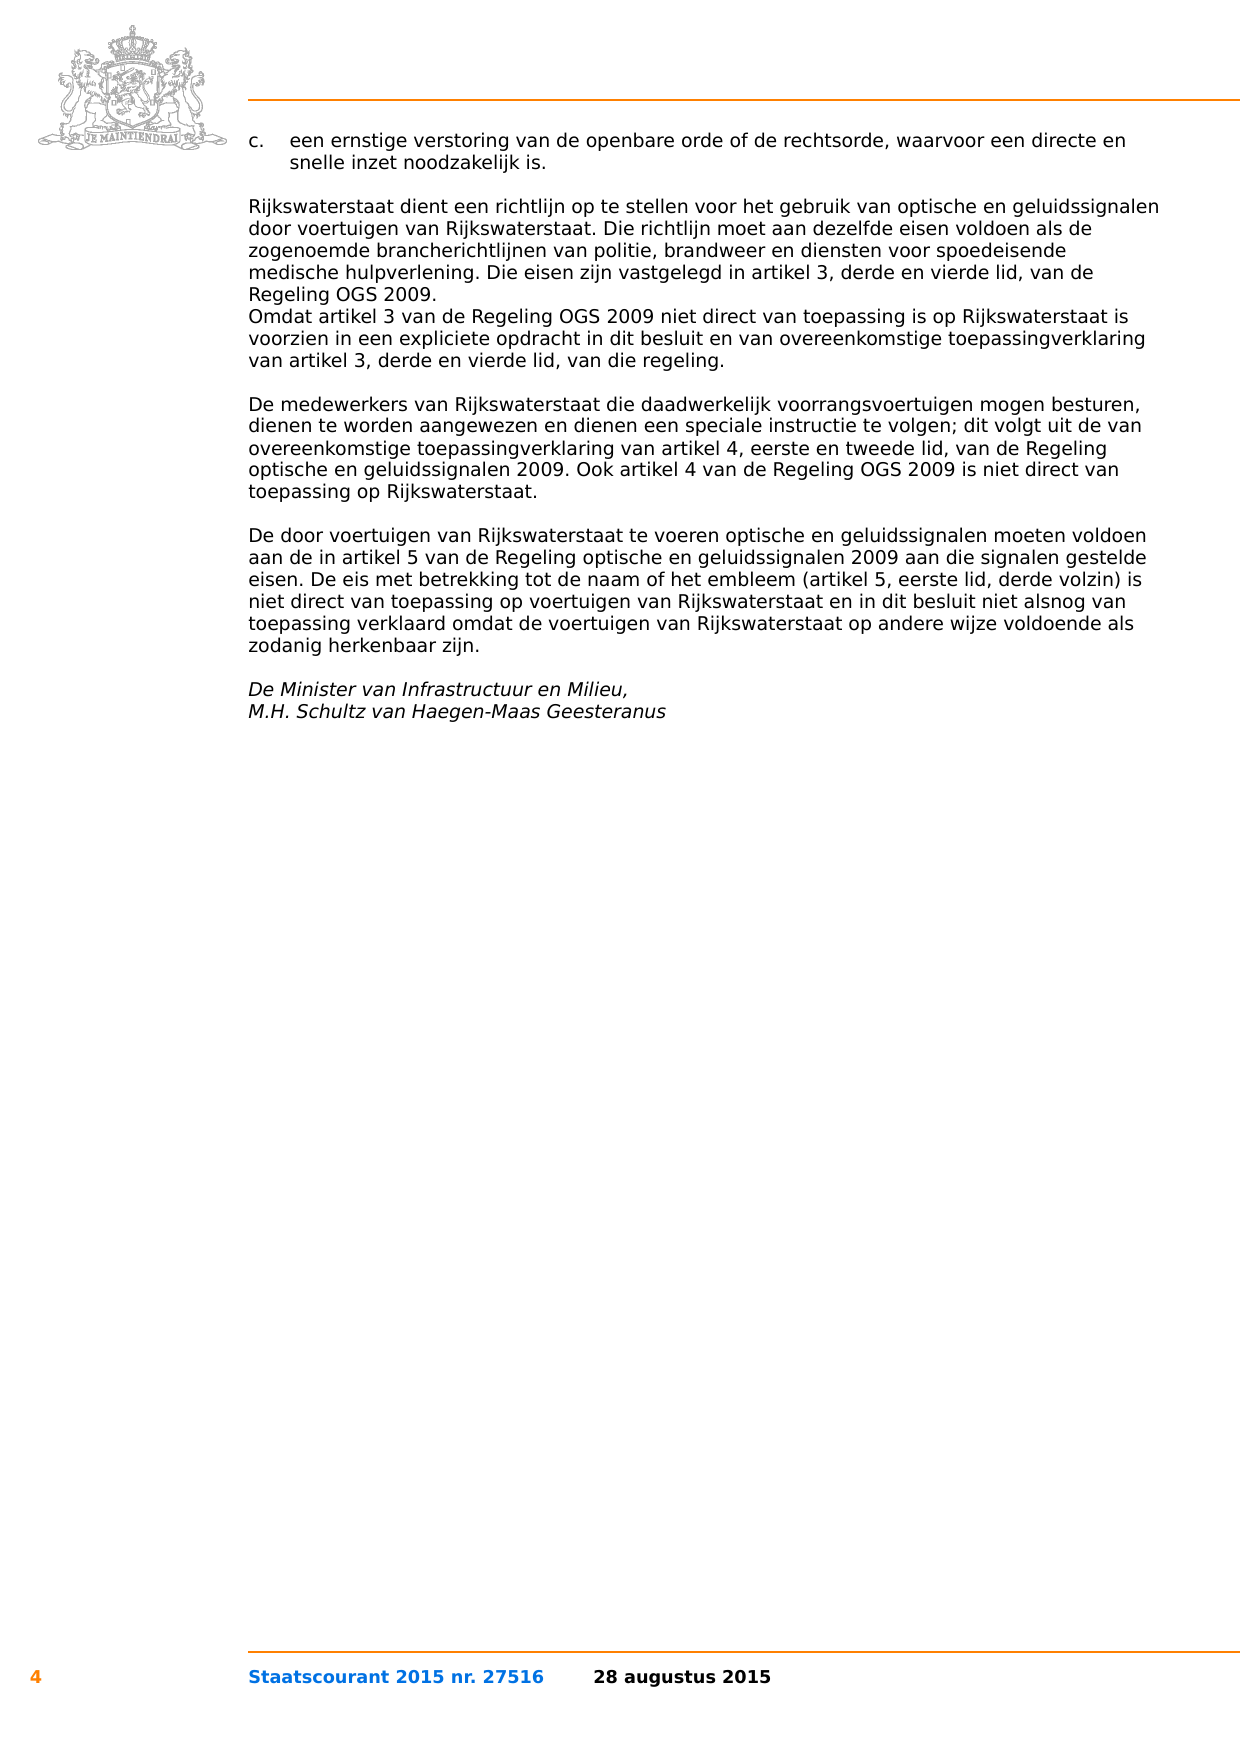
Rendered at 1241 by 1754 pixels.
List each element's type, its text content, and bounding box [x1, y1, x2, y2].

picture [38, 25, 227, 150]
text Omdat artikel 3 van de Regeling OGS 2009 niet direct van toepassing is op Rijkswaterstaat is voorzien in een expliciete opdracht in dit besluit en van overeenkomstige toepassingverklaring van artikel 3, derde en vierde lid, van die regeling. [248, 306, 1163, 372]
text De Minister van Infrastructuur en Milieu, M.H. Schultz van Haegen-Maas Geesteranus [248, 679, 1163, 723]
text De medewerkers van Rijkswaterstaat die daadwerkelijk voorrangsvoertuigen mogen besturen, dienen te worden aangewezen en dienen een speciale instructie te volgen; dit volgt uit de van overeenkomstige toepassingverklaring van artikel 4, eerste en tweede lid, van de Regeling optische en geluidssignalen 2009. Ook artikel 4 van de Regeling OGS 2009 is niet direct van toepassing op Rijkswaterstaat. [248, 393, 1163, 503]
text De door voertuigen van Rijkswaterstaat te voeren optische en geluidssignalen moeten voldoen aan de in artikel 5 van de Regeling optische en geluidssignalen 2009 aan die signalen gestelde eisen. De eis met betrekking tot de naam of het embleem (artikel 5, eerste lid, derde volzin) is niet direct van toepassing op voertuigen van Rijkswaterstaat en in dit besluit niet alsnog van toepassing verklaard omdat de voertuigen van Rijkswaterstaat op andere wijze voldoende als zodanig herkenbaar zijn. [248, 525, 1163, 657]
text Rijkswaterstaat dient een richtlijn op te stellen voor het gebruik van optische en geluidssignalen door voertuigen van Rijkswaterstaat. Die richtlijn moet aan dezelfde eisen voldoen als de zogenoemde brancherichtlijnen van politie, brandweer en diensten voor spoedeisende medische hulpverlening. Die eisen zijn vastgelegd in artikel 3, derde en vierde lid, van de Regeling OGS 2009. [248, 196, 1163, 306]
text c. een ernstige verstoring van de openbare orde of de rechtsorde, waarvoor een directe en snelle inzet noodzakelijk is. [248, 130, 1163, 174]
